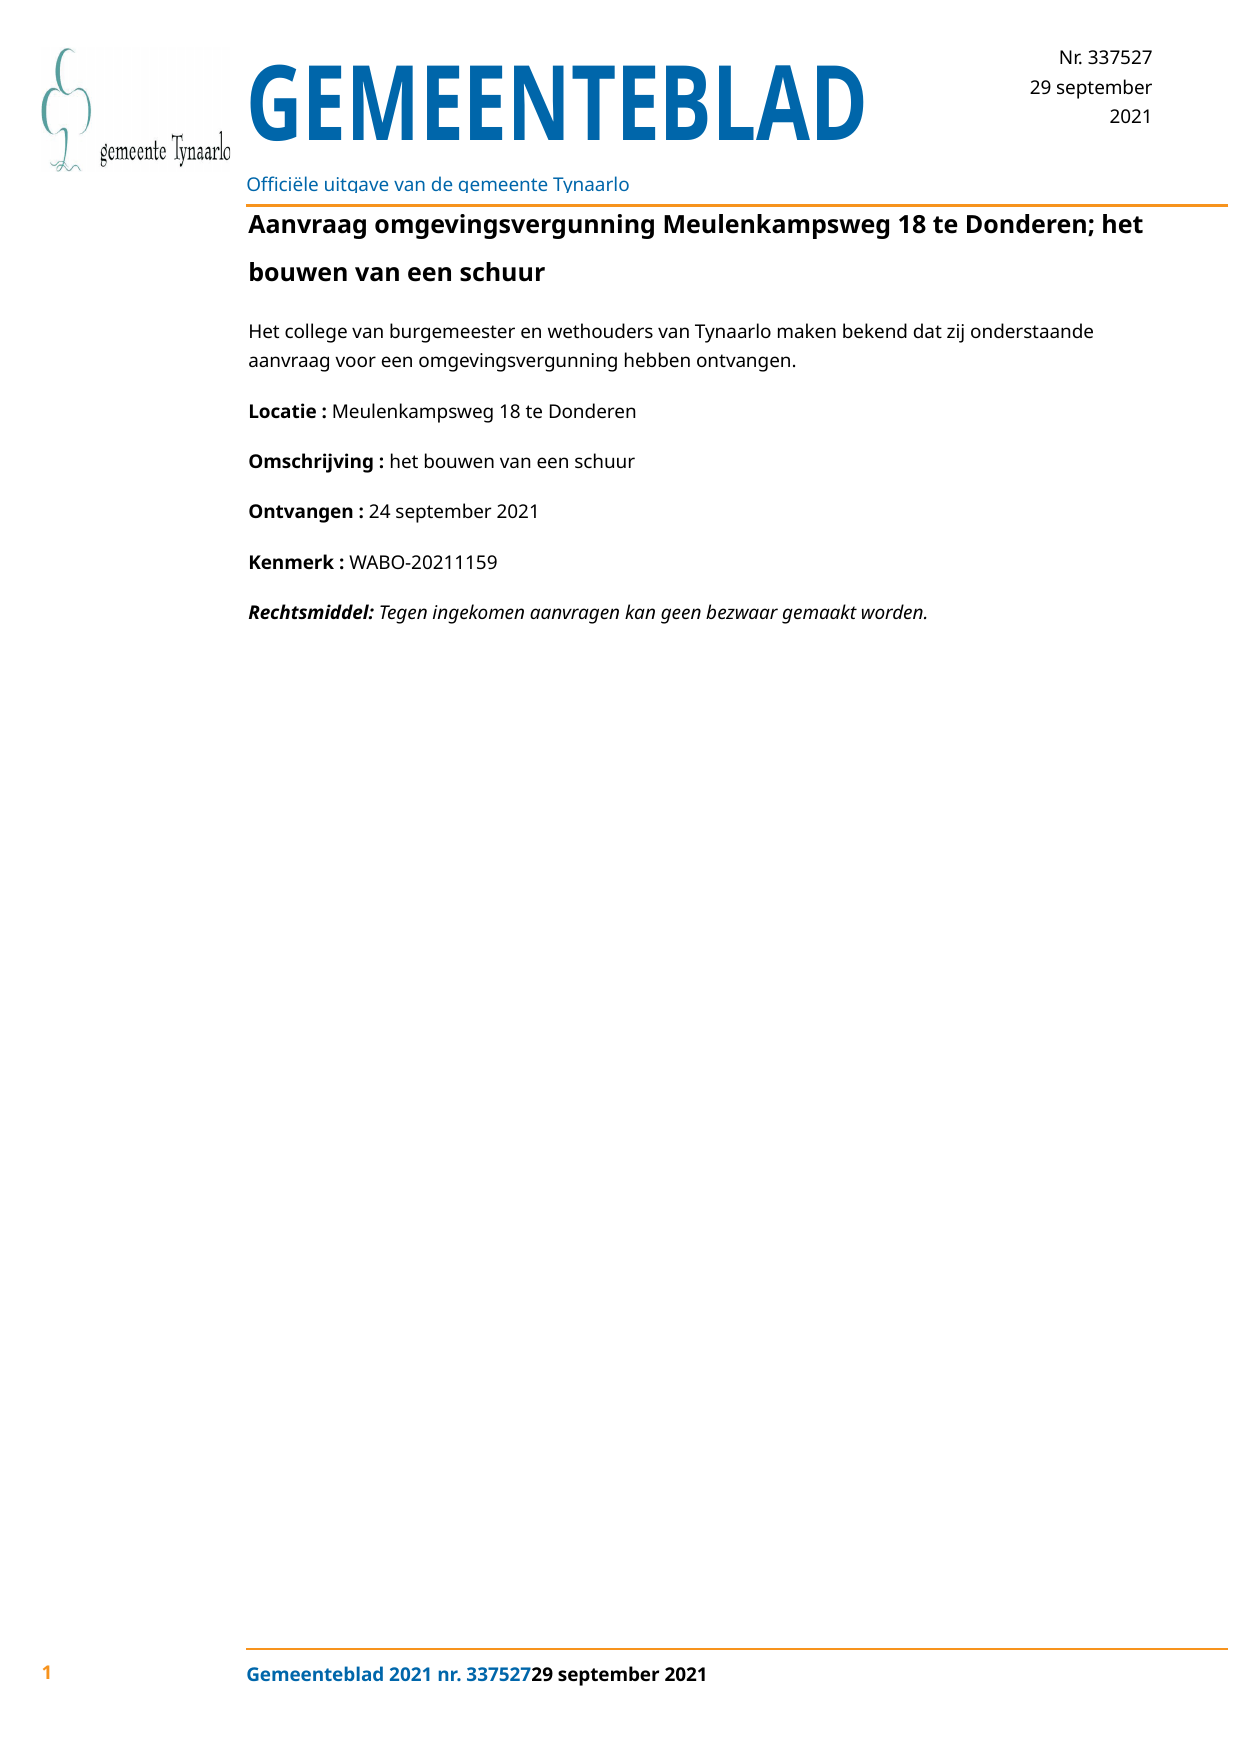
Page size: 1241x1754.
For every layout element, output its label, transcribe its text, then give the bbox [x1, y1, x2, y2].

text Locatie : Meulenkampsweg 18 te Donderen [248, 398, 1152, 424]
text Kenmerk : WABO-20211159 [248, 549, 1152, 575]
text Het college van burgemeester en wethouders van Tynaarlo maken bekend dat zij onderstaande aanvraag voor een omgevingsvergunning hebben ontvangen. [248, 318, 1152, 373]
text Rechtsmiddel: Tegen ingekomen aanvragen kan geen bezwaar gemaakt worden. [248, 599, 1152, 625]
text Ontvangen : 24 september 2021 [248, 499, 1152, 524]
picture [41, 47, 231, 172]
text Aanvraag omgevingsvergunning Meulenkampsweg 18 te Donderen; het bouwen van een schuur [248, 207, 1152, 288]
text Omschrijving : het bouwen van een schuur [248, 448, 1152, 474]
